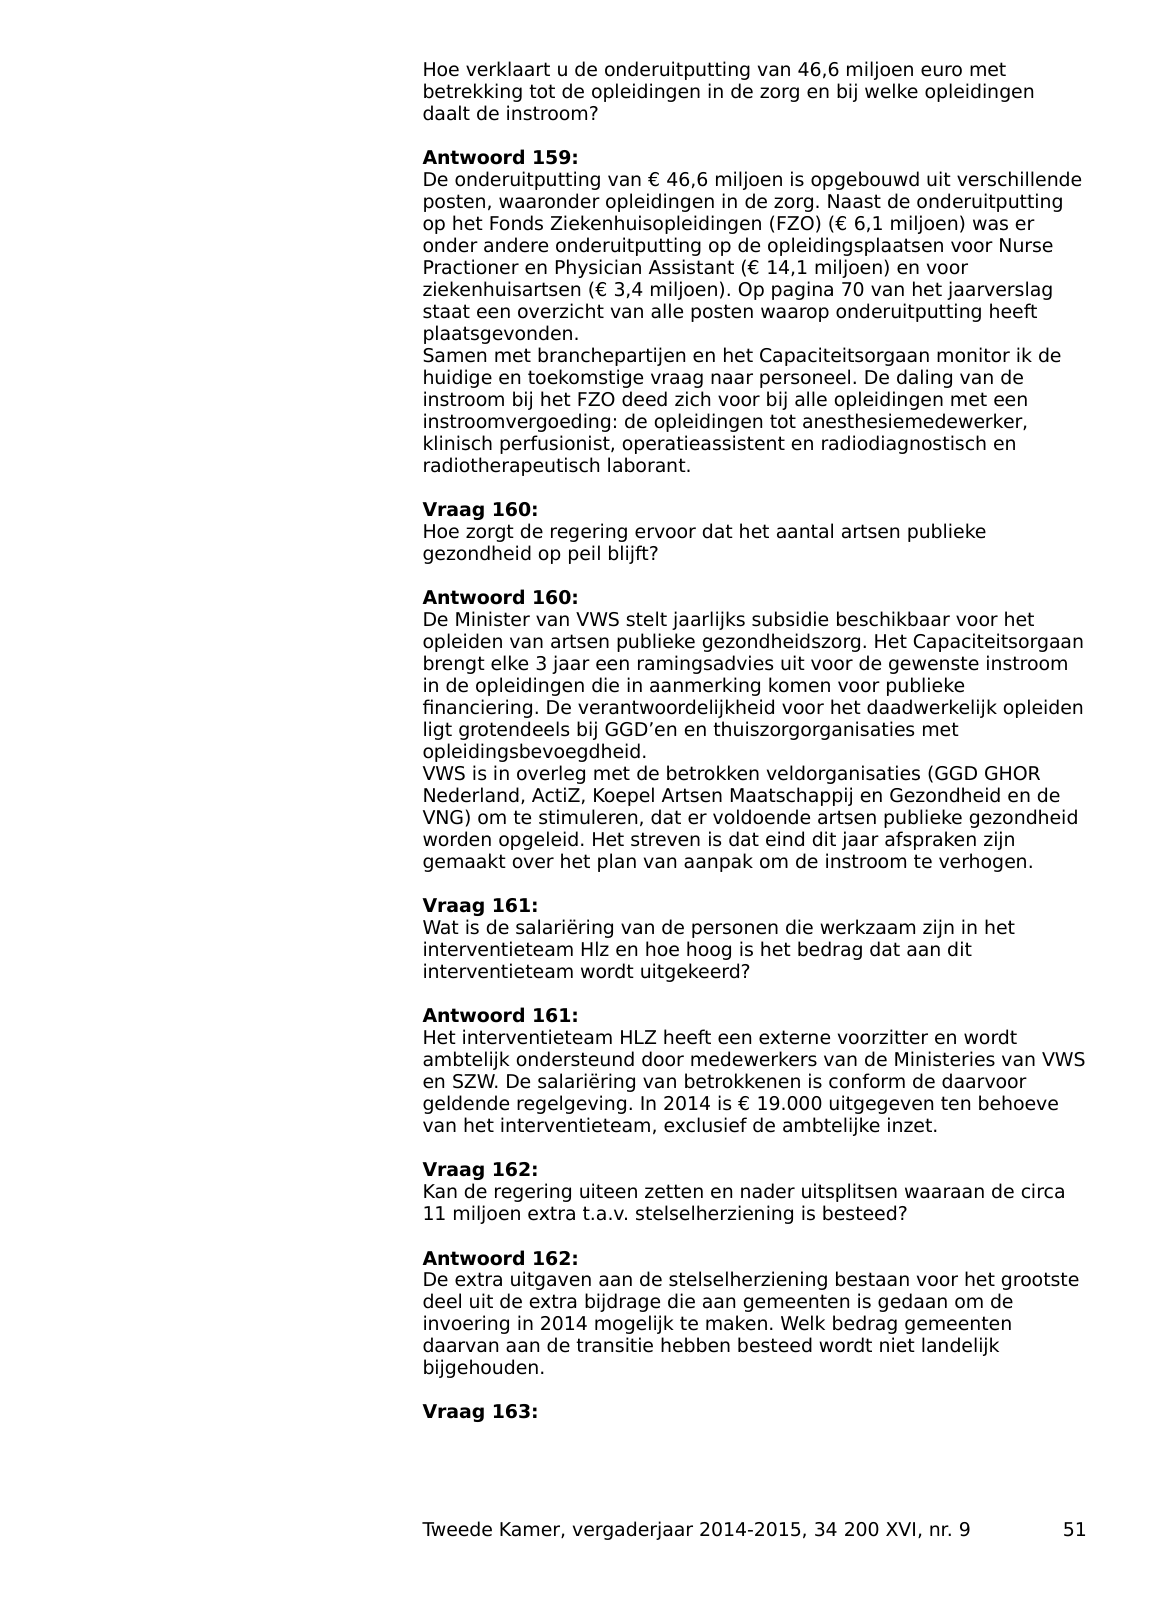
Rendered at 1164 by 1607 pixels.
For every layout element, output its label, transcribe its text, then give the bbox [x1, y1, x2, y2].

text Antwoord 159: [422, 147, 1087, 169]
text VWS is in overleg met de betrokken veldorganisaties (GGD GHOR Nederland, ActiZ, Koepel Artsen Maatschappij en Gezondheid en de VNG) om te stimuleren, dat er voldoende artsen publieke gezondheid worden opgeleid. Het streven is dat eind dit jaar afspraken zijn gemaakt over het plan van aanpak om de instroom te verhogen. [422, 763, 1087, 873]
text Antwoord 162: [422, 1247, 1087, 1269]
text Vraag 162: [422, 1159, 1087, 1181]
text Kan de regering uiteen zetten en nader uitsplitsen waaraan de circa 11 miljoen extra t.a.v. stelselherziening is besteed? [422, 1181, 1087, 1225]
text Antwoord 160: [422, 587, 1087, 609]
text Hoe zorgt de regering ervoor dat het aantal artsen publieke gezondheid op peil blijft? [422, 521, 1087, 565]
text Vraag 161: [422, 895, 1087, 917]
text De extra uitgaven aan de stelselherziening bestaan voor het grootste deel uit de extra bijdrage die aan gemeenten is gedaan om de invoering in 2014 mogelijk te maken. Welk bedrag gemeenten daarvan aan de transitie hebben besteed wordt niet landelijk bijgehouden. [422, 1269, 1087, 1379]
text Vraag 163: [422, 1401, 1087, 1423]
text Hoe verklaart u de onderuitputting van 46,6 miljoen euro met betrekking tot de opleidingen in de zorg en bij welke opleidingen daalt de instroom? [422, 59, 1087, 125]
text De onderuitputting van € 46,6 miljoen is opgebouwd uit verschillende posten, waaronder opleidingen in de zorg. Naast de onderuitputting op het Fonds Ziekenhuisopleidingen (FZO) (€ 6,1 miljoen) was er onder andere onderuitputting op de opleidingsplaatsen voor Nurse Practioner en Physician Assistant (€ 14,1 miljoen) en voor ziekenhuisartsen (€ 3,4 miljoen). Op pagina 70 van het jaarverslag staat een overzicht van alle posten waarop onderuitputting heeft plaatsgevonden. [422, 169, 1087, 345]
text Vraag 160: [422, 499, 1087, 521]
text De Minister van VWS stelt jaarlijks subsidie beschikbaar voor het opleiden van artsen publieke gezondheidszorg. Het Capaciteitsorgaan brengt elke 3 jaar een ramingsadvies uit voor de gewenste instroom in de opleidingen die in aanmerking komen voor publieke financiering. De verantwoordelijkheid voor het daadwerkelijk opleiden ligt grotendeels bij GGD’en en thuiszorgorganisaties met opleidingsbevoegdheid. [422, 609, 1087, 763]
text Wat is de salariëring van de personen die werkzaam zijn in het interventieteam Hlz en hoe hoog is het bedrag dat aan dit interventieteam wordt uitgekeerd? [422, 917, 1087, 983]
text Samen met branchepartijen en het Capaciteitsorgaan monitor ik de huidige en toekomstige vraag naar personeel. De daling van de instroom bij het FZO deed zich voor bij alle opleidingen met een instroomvergoeding: de opleidingen tot anesthesiemedewerker, klinisch perfusionist, operatieassistent en radiodiagnostisch en radiotherapeutisch laborant. [422, 345, 1087, 477]
text Het interventieteam HLZ heeft een externe voorzitter en wordt ambtelijk ondersteund door medewerkers van de Ministeries van VWS en SZW. De salariëring van betrokkenen is conform de daarvoor geldende regelgeving. In 2014 is € 19.000 uitgegeven ten behoeve van het interventieteam, exclusief de ambtelijke inzet. [422, 1027, 1087, 1137]
text Antwoord 161: [422, 1005, 1087, 1027]
